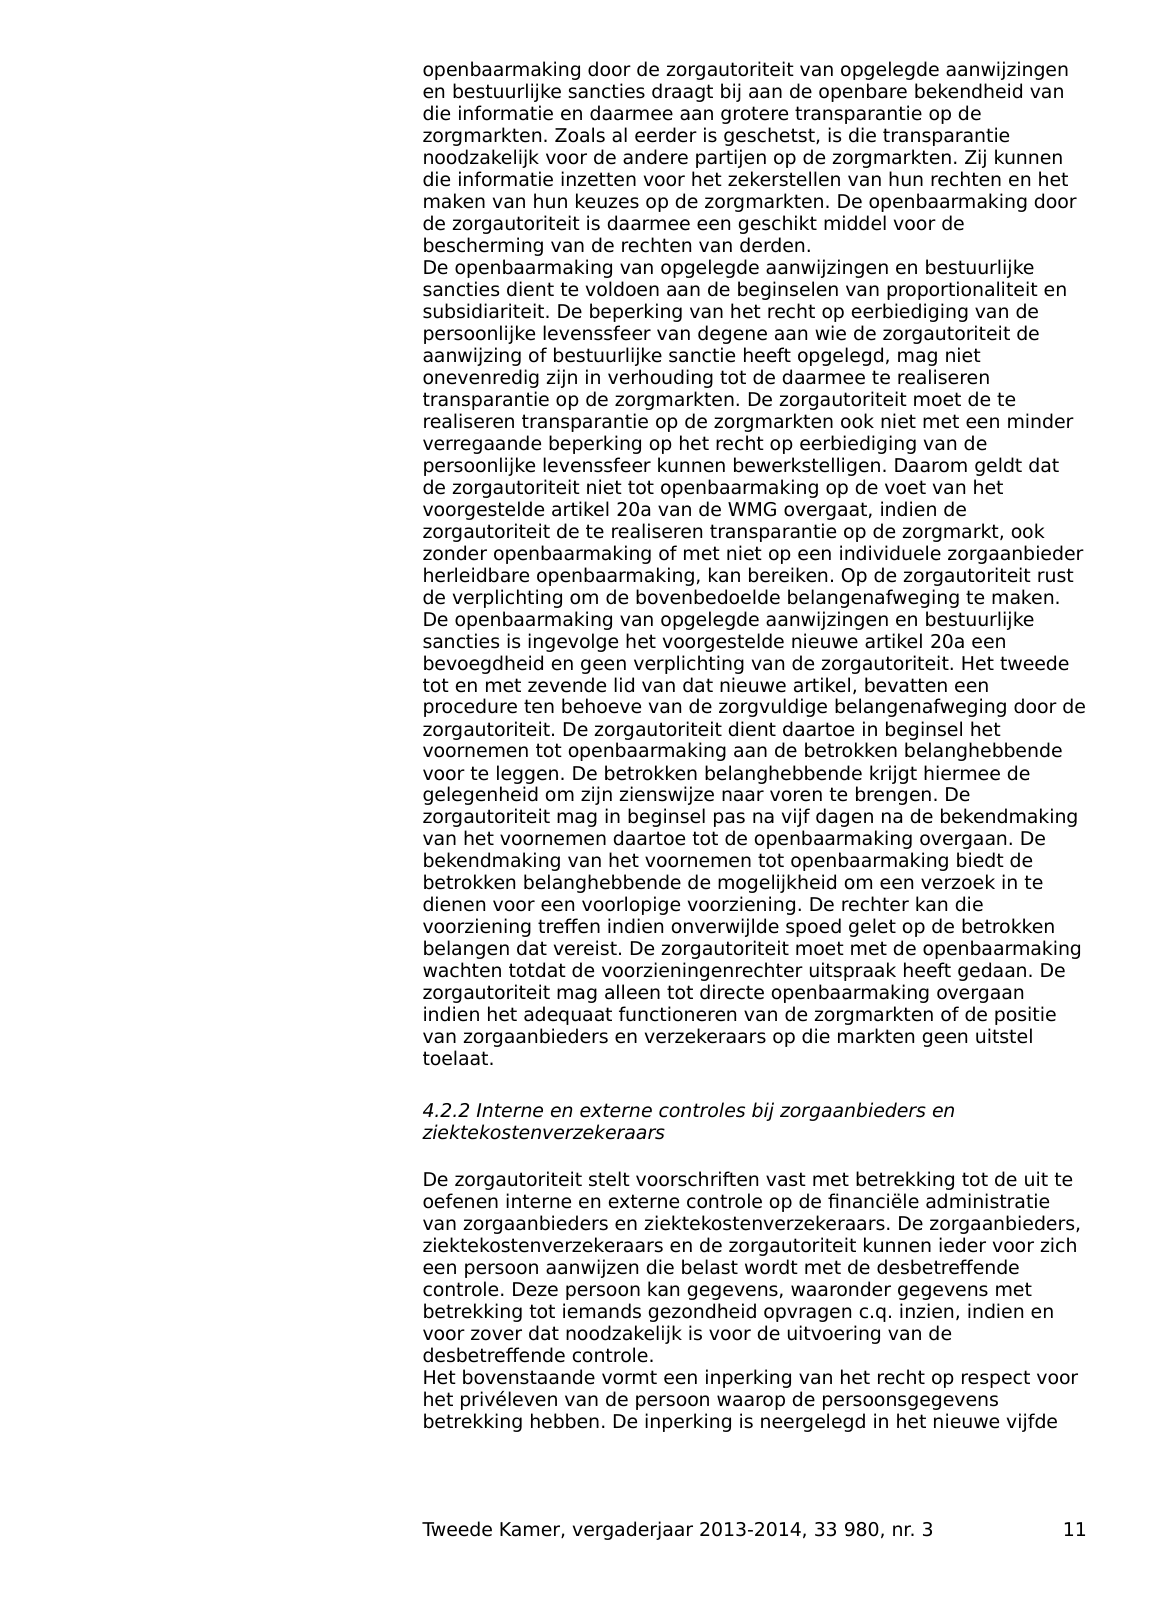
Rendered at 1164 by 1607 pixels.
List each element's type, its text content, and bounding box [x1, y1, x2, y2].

text openbaarmaking door de zorgautoriteit van opgelegde aanwijzingen en bestuurlijke sancties draagt bij aan de openbare bekendheid van die informatie en daarmee aan grotere transparantie op de zorgmarkten. Zoals al eerder is geschetst, is die transparantie noodzakelijk voor de andere partijen op de zorgmarkten. Zij kunnen die informatie inzetten voor het zekerstellen van hun rechten en het maken van hun keuzes op de zorgmarkten. De openbaarmaking door de zorgautoriteit is daarmee een geschikt middel voor de bescherming van de rechten van derden. [422, 59, 1087, 257]
text De zorgautoriteit stelt voorschriften vast met betrekking tot de uit te oefenen interne en externe controle op de financiële administratie van zorgaanbieders en ziektekostenverzekeraars. De zorgaanbieders, ziektekostenverzekeraars en de zorgautoriteit kunnen ieder voor zich een persoon aanwijzen die belast wordt met de desbetreffende controle. Deze persoon kan gegevens, waaronder gegevens met betrekking tot iemands gezondheid opvragen c.q. inzien, indien en voor zover dat noodzakelijk is voor de uitvoering van de desbetreffende controle. [422, 1169, 1087, 1367]
text De openbaarmaking van opgelegde aanwijzingen en bestuurlijke sancties dient te voldoen aan de beginselen van proportionaliteit en subsidiariteit. De beperking van het recht op eerbiediging van de persoonlijke levenssfeer van degene aan wie de zorgautoriteit de aanwijzing of bestuurlijke sanctie heeft opgelegd, mag niet onevenredig zijn in verhouding tot de daarmee te realiseren transparantie op de zorgmarkten. De zorgautoriteit moet de te realiseren transparantie op de zorgmarkten ook niet met een minder verregaande beperking op het recht op eerbiediging van de persoonlijke levenssfeer kunnen bewerkstelligen. Daarom geldt dat de zorgautoriteit niet tot openbaarmaking op de voet van het voorgestelde artikel 20a van de WMG overgaat, indien de zorgautoriteit de te realiseren transparantie op de zorgmarkt, ook zonder openbaarmaking of met niet op een individuele zorgaanbieder herleidbare openbaarmaking, kan bereiken. Op de zorgautoriteit rust de verplichting om de bovenbedoelde belangenafweging te maken. De openbaarmaking van opgelegde aanwijzingen en bestuurlijke sancties is ingevolge het voorgestelde nieuwe artikel 20a een bevoegdheid en geen verplichting van de zorgautoriteit. Het tweede tot en met zevende lid van dat nieuwe artikel, bevatten een procedure ten behoeve van de zorgvuldige belangenafweging door de zorgautoriteit. De zorgautoriteit dient daartoe in beginsel het voornemen tot openbaarmaking aan de betrokken belanghebbende voor te leggen. De betrokken belanghebbende krijgt hiermee de gelegenheid om zijn zienswijze naar voren te brengen. De zorgautoriteit mag in beginsel pas na vijf dagen na de bekendmaking van het voornemen daartoe tot de openbaarmaking overgaan. De bekendmaking van het voornemen tot openbaarmaking biedt de betrokken belanghebbende de mogelijkheid om een verzoek in te dienen voor een voorlopige voorziening. De rechter kan die voorziening treffen indien onverwijlde spoed gelet op de betrokken belangen dat vereist. De zorgautoriteit moet met de openbaarmaking wachten totdat de voorzieningenrechter uitspraak heeft gedaan. De zorgautoriteit mag alleen tot directe openbaarmaking overgaan indien het adequaat functioneren van de zorgmarkten of de positie van zorgaanbieders en verzekeraars op die markten geen uitstel toelaat. [422, 257, 1087, 1070]
subtitle 4.2.2 Interne en externe controles bij zorgaanbieders en ziektekostenverzekeraars [422, 1100, 1087, 1144]
text Het bovenstaande vormt een inperking van het recht op respect voor het privéleven van de persoon waarop de persoonsgegevens betrekking hebben. De inperking is neergelegd in het nieuwe vijfde [422, 1367, 1087, 1433]
